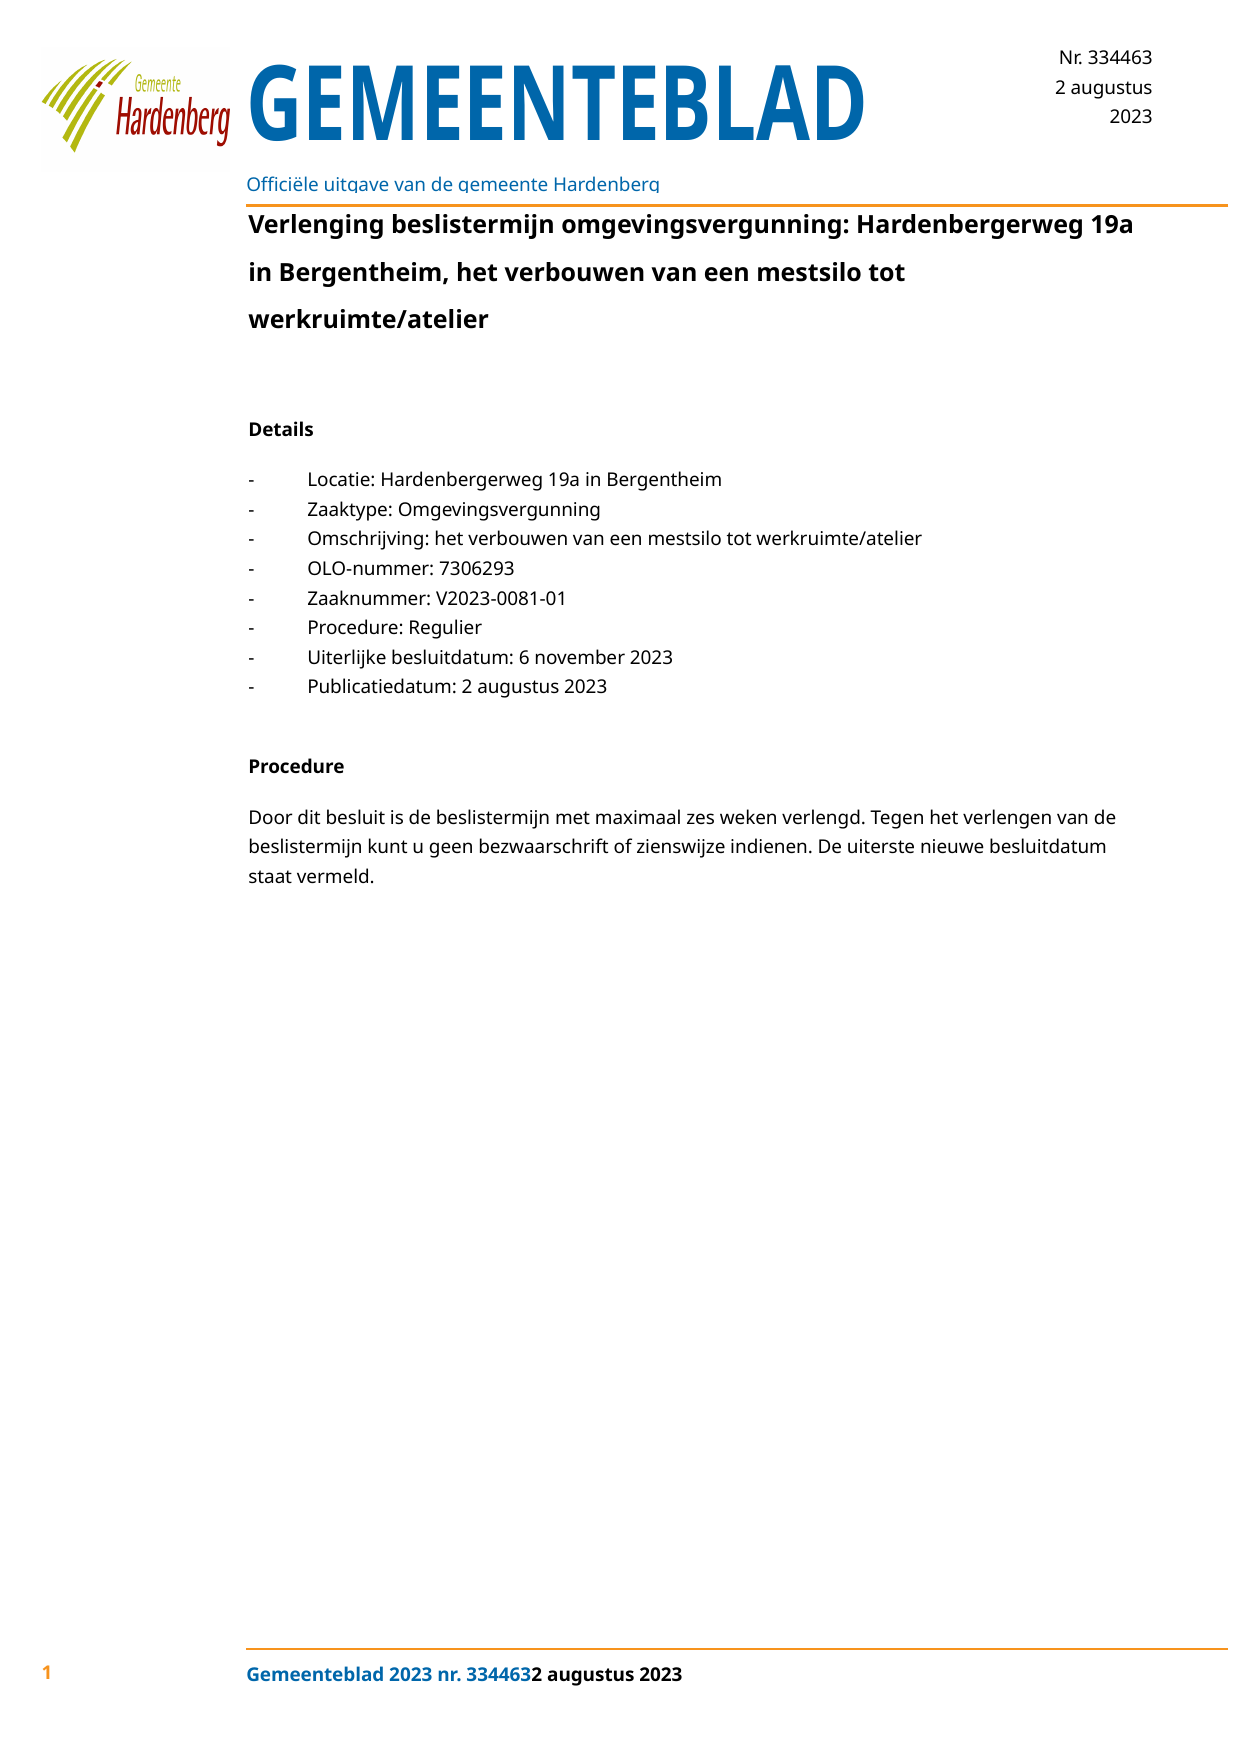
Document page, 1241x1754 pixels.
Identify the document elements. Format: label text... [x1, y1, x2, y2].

list Omschrijving: het verbouwen van een mestsilo tot werkruimte/atelier [248, 526, 1152, 551]
list OLO-nummer: 7306293 [248, 555, 1152, 581]
list Zaaktype: Omgevingsvergunning [248, 496, 1152, 522]
list Locatie: Hardenbergerweg 19a in Bergentheim [248, 466, 1152, 492]
list Procedure: Regulier [248, 614, 1152, 640]
text Verlenging beslistermijn omgevingsvergunning: Hardenbergerweg 19a in Bergentheim, het verbouwen van een mestsilo tot werkruimte/atelier [248, 207, 1152, 336]
text Details [248, 416, 1152, 442]
picture [41, 47, 231, 172]
list Publicatiedatum: 2 augustus 2023 [248, 673, 1152, 699]
text Door dit besluit is de beslistermijn met maximaal zes weken verlengd. Tegen het verlengen van de beslistermijn kunt u geen bezwaarschrift of zienswijze indienen. De uiterste nieuwe besluitdatum staat vermeld. [248, 804, 1152, 889]
text Procedure [248, 753, 1152, 779]
list Zaaknummer: V2023-0081-01 [248, 585, 1152, 610]
list Uiterlijke besluitdatum: 6 november 2023 [248, 644, 1152, 669]
